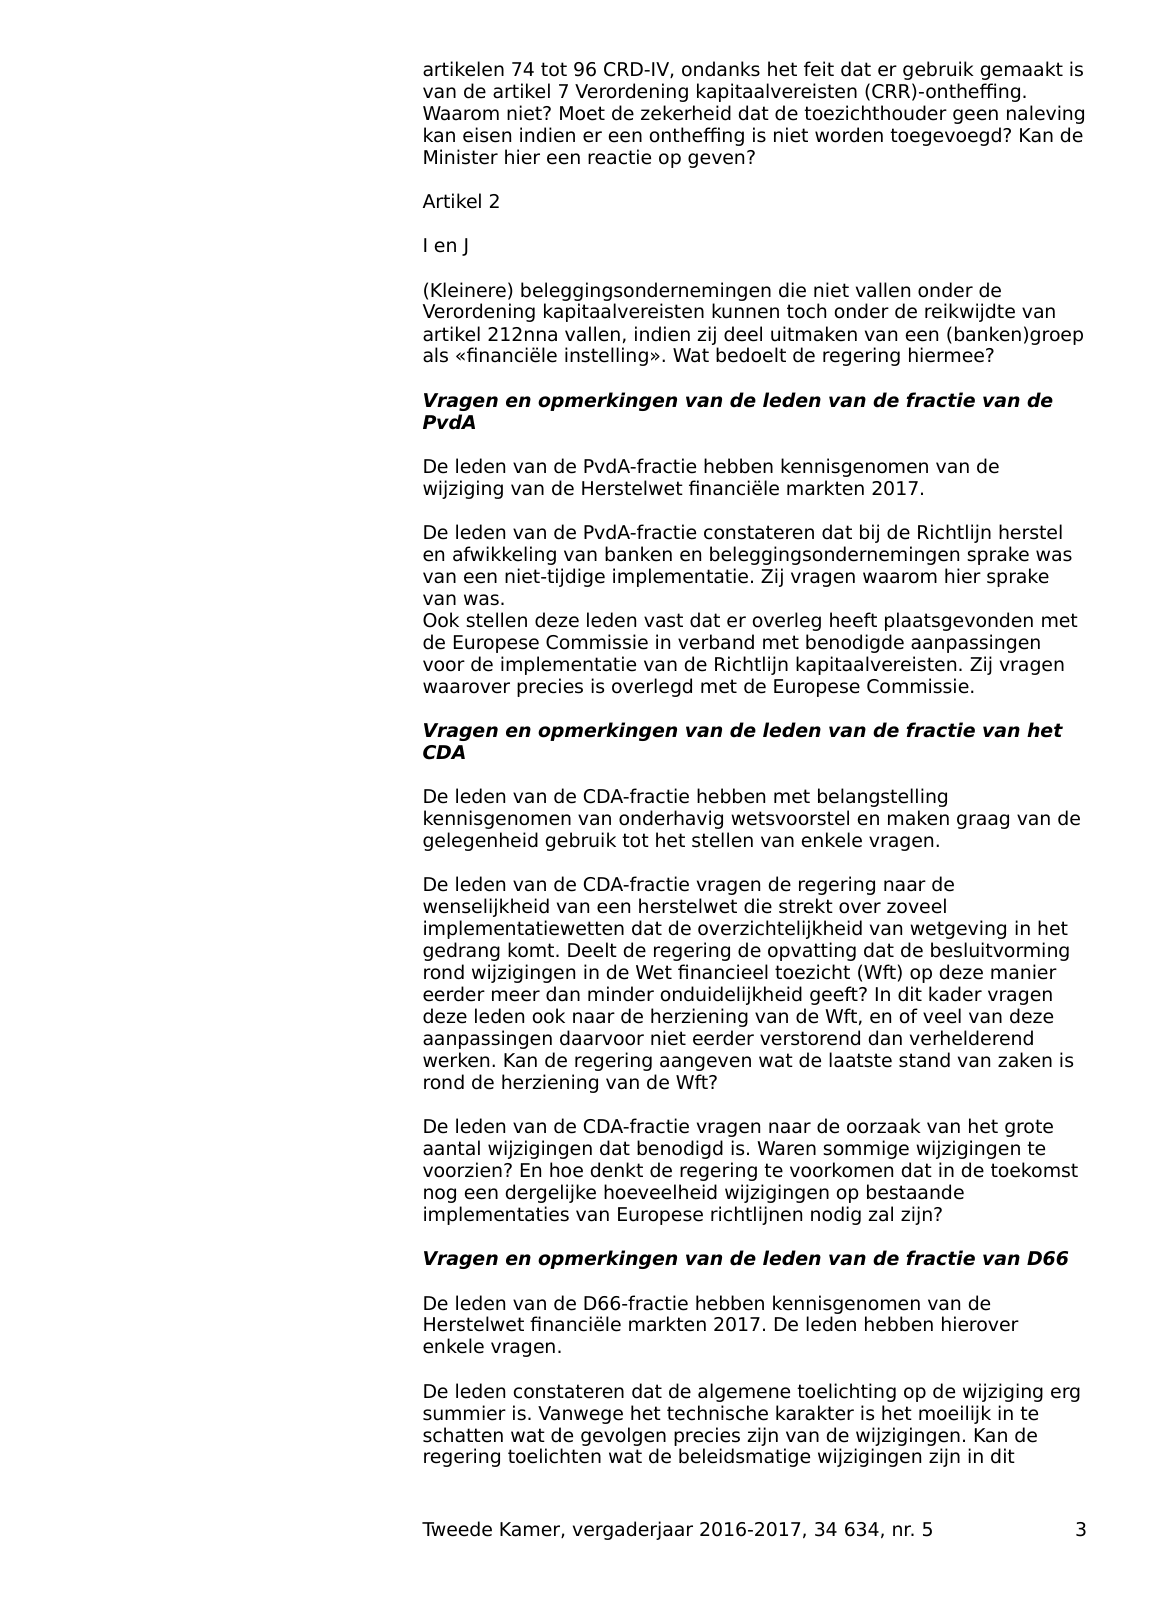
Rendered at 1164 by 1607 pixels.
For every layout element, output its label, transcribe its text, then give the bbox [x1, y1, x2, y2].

subtitle I en J [422, 235, 1087, 257]
text Ook stellen deze leden vast dat er overleg heeft plaatsgevonden met de Europese Commissie in verband met benodigde aanpassingen voor de implementatie van de Richtlijn kapitaalvereisten. Zij vragen waarover precies is overlegd met de Europese Commissie. [422, 610, 1087, 698]
text De leden van de D66-fractie hebben kennisgenomen van de Herstelwet financiële markten 2017. De leden hebben hierover enkele vragen. [422, 1292, 1087, 1358]
text De leden van de PvdA-fractie hebben kennisgenomen van de wijziging van de Herstelwet financiële markten 2017. [422, 456, 1087, 500]
subtitle Artikel 2 [422, 191, 1087, 213]
text De leden van de CDA-fractie vragen naar de oorzaak van het grote aantal wijzigingen dat benodigd is. Waren sommige wijzigingen te voorzien? En hoe denkt de regering te voorkomen dat in de toekomst nog een dergelijke hoeveelheid wijzigingen op bestaande implementaties van Europese richtlijnen nodig zal zijn? [422, 1116, 1087, 1226]
text De leden van de PvdA-fractie constateren dat bij de Richtlijn herstel en afwikkeling van banken en beleggingsondernemingen sprake was van een niet-tijdige implementatie. Zij vragen waarom hier sprake van was. [422, 522, 1087, 610]
text De leden van de CDA-fractie hebben met belangstelling kennisgenomen van onderhavig wetsvoorstel en maken graag van de gelegenheid gebruik tot het stellen van enkele vragen. [422, 786, 1087, 852]
text artikelen 74 tot 96 CRD-IV, ondanks het feit dat er gebruik gemaakt is van de artikel 7 Verordening kapitaalvereisten (CRR)-ontheffing. Waarom niet? Moet de zekerheid dat de toezichthouder geen naleving kan eisen indien er een ontheffing is niet worden toegevoegd? Kan de Minister hier een reactie op geven? [422, 59, 1087, 169]
text (Kleinere) beleggingsondernemingen die niet vallen onder de Verordening kapitaalvereisten kunnen toch onder de reikwijdte van artikel 212nna vallen, indien zij deel uitmaken van een (banken)groep als «financiële instelling». Wat bedoelt de regering hiermee? [422, 279, 1087, 367]
text De leden constateren dat de algemene toelichting op de wijziging erg summier is. Vanwege het technische karakter is het moeilijk in te schatten wat de gevolgen precies zijn van de wijzigingen. Kan de regering toelichten wat de beleidsmatige wijzigingen zijn in dit [422, 1381, 1087, 1468]
subtitle Vragen en opmerkingen van de leden van de fractie van D66 [422, 1248, 1087, 1270]
text De leden van de CDA-fractie vragen de regering naar de wenselijkheid van een herstelwet die strekt over zoveel implementatiewetten dat de overzichtelijkheid van wetgeving in het gedrang komt. Deelt de regering de opvatting dat de besluitvorming rond wijzigingen in de Wet financieel toezicht (Wft) op deze manier eerder meer dan minder onduidelijkheid geeft? In dit kader vragen deze leden ook naar de herziening van de Wft, en of veel van deze aanpassingen daarvoor niet eerder verstorend dan verhelderend werken. Kan de regering aangeven wat de laatste stand van zaken is rond de herziening van de Wft? [422, 874, 1087, 1094]
subtitle Vragen en opmerkingen van de leden van de fractie van het CDA [422, 720, 1087, 764]
subtitle Vragen en opmerkingen van de leden van de fractie van de PvdA [422, 389, 1087, 433]
